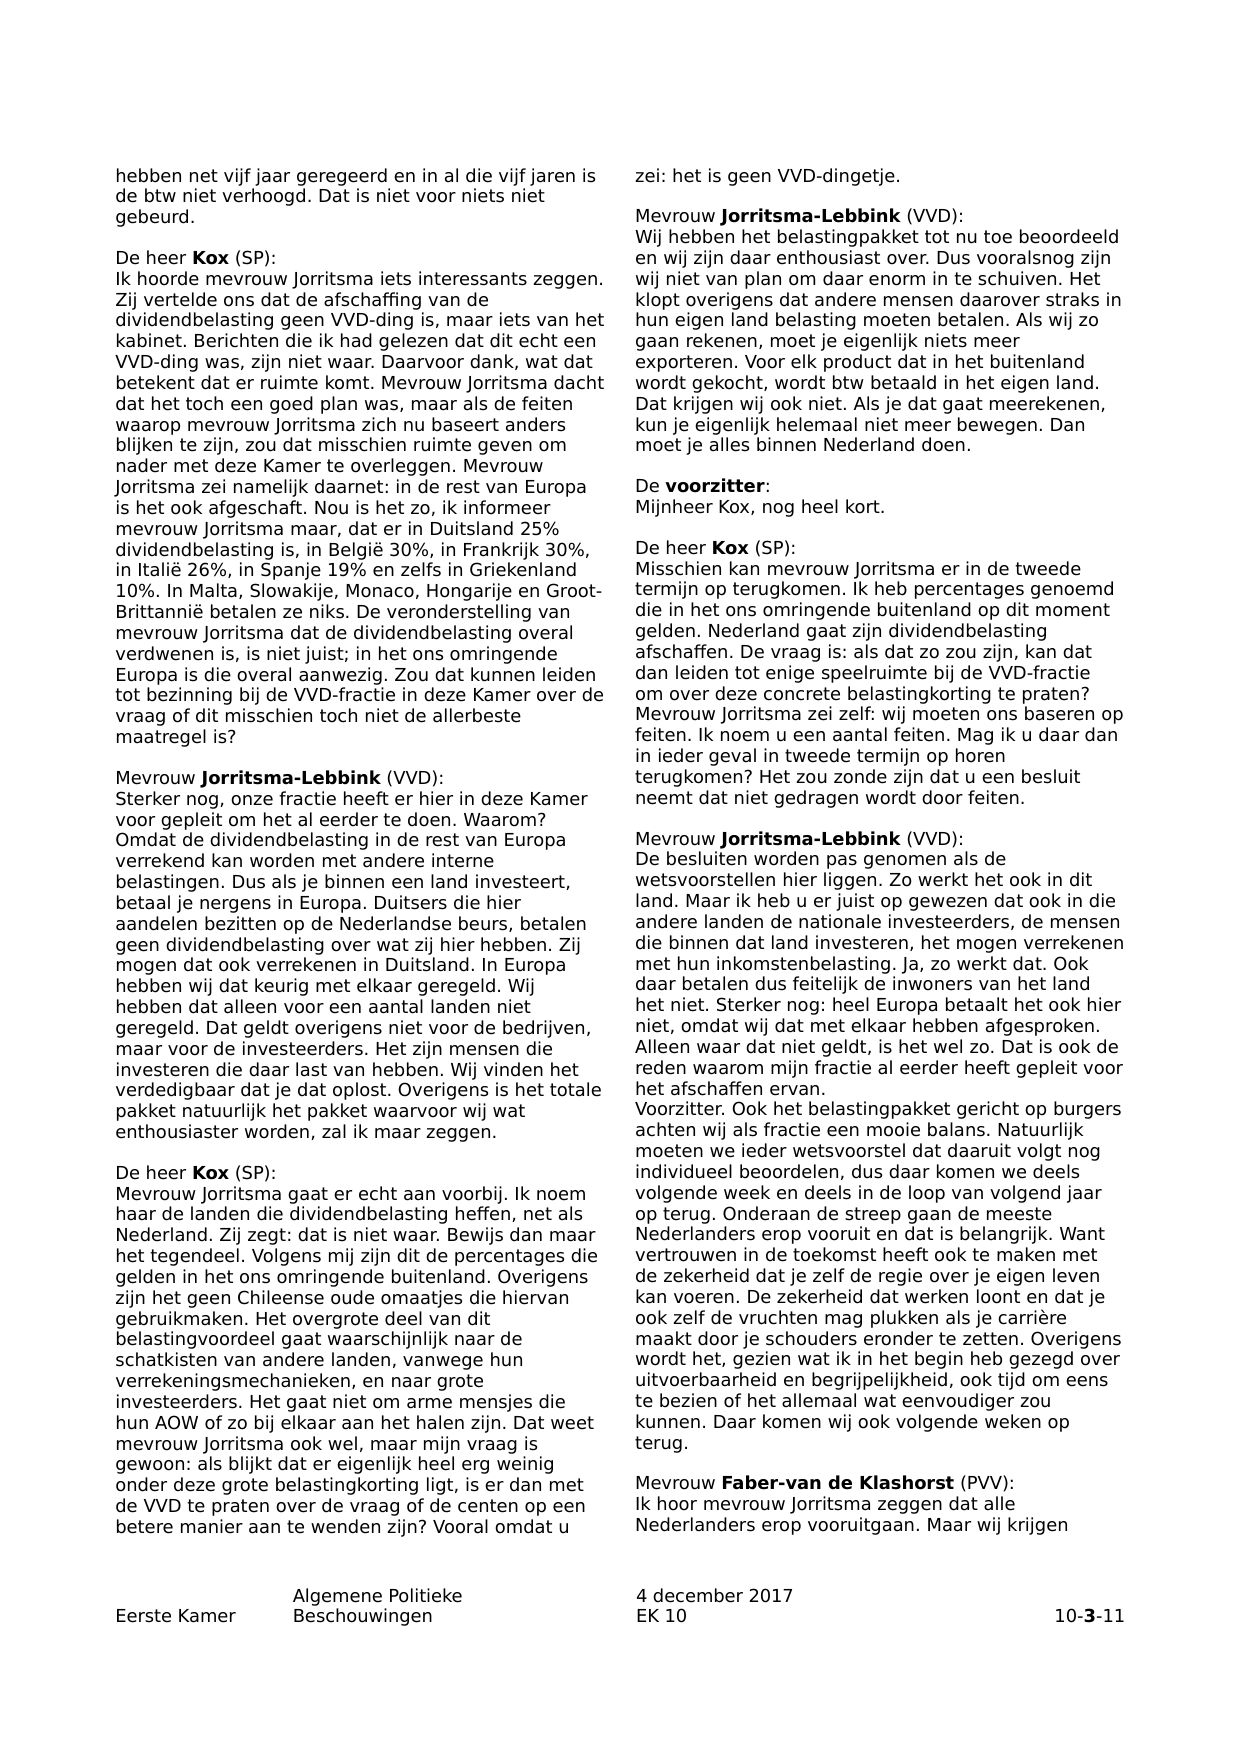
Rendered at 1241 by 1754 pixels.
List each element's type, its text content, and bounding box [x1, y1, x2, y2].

text Wij hebben het belastingpakket tot nu toe beoordeeld en wij zijn daar enthousiast over. Dus vooralsnog zijn wij niet van plan om daar enorm in te schuiven. Het klopt overigens dat andere mensen daarover straks in hun eigen land belasting moeten betalen. Als wij zo gaan rekenen, moet je eigenlijk niets meer exporteren. Voor elk product dat in het buitenland wordt gekocht, wordt btw betaald in het eigen land. Dat krijgen wij ook niet. Als je dat gaat meerekenen, kun je eigenlijk helemaal niet meer bewegen. Dan moet je alles binnen Nederland doen. [635, 227, 1125, 456]
text De heer Kox (SP): [115, 248, 605, 268]
text Sterker nog, onze fractie heeft er hier in deze Kamer voor gepleit om het al eerder te doen. Waarom? Omdat de dividendbelasting in de rest van Europa verrekend kan worden met andere interne belastingen. Dus als je binnen een land investeert, betaal je nergens in Europa. Duitsers die hier aandelen bezitten op de Nederlandse beurs, betalen geen dividendbelasting over wat zij hier hebben. Zij mogen dat ook verrekenen in Duitsland. In Europa hebben wij dat keurig met elkaar geregeld. Wij hebben dat alleen voor een aantal landen niet geregeld. Dat geldt overigens niet voor de bedrijven, maar voor de investeerders. Het zijn mensen die investeren die daar last van hebben. Wij vinden het verdedigbaar dat je dat oplost. Overigens is het totale pakket natuurlijk het pakket waarvoor wij wat enthousiaster worden, zal ik maar zeggen. [115, 788, 605, 1143]
text Mevrouw Jorritsma-Lebbink (VVD): [635, 206, 1125, 227]
text Voorzitter. Ook het belastingpakket gericht op burgers achten wij als fractie een mooie balans. Natuurlijk moeten we ieder wetsvoorstel dat daaruit volgt nog individueel beoordelen, dus daar komen we deels volgende week en deels in de loop van volgend jaar op terug. Onderaan de streep gaan de meeste Nederlanders erop vooruit en dat is belangrijk. Want vertrouwen in de toekomst heeft ook te maken met de zekerheid dat je zelf de regie over je eigen leven kan voeren. De zekerheid dat werken loont en dat je ook zelf de vruchten mag plukken als je carrière maakt door je schouders eronder te zetten. Overigens wordt het, gezien wat ik in het begin heb gezegd over uitvoerbaarheid en begrijpelijkheid, ook tijd om eens te bezien of het allemaal wat eenvoudiger zou kunnen. Daar komen wij ook volgende weken op terug. [635, 1099, 1125, 1453]
text De heer Kox (SP): [635, 538, 1125, 558]
text De voorzitter: [635, 476, 1125, 497]
text zei: het is geen VVD-dingetje. [635, 165, 1125, 186]
text hebben net vijf jaar geregeerd en in al die vijf jaren is de btw niet verhoogd. Dat is niet voor niets niet gebeurd. [115, 165, 605, 228]
text De besluiten worden pas genomen als de wetsvoorstellen hier liggen. Zo werkt het ook in dit land. Maar ik heb u er juist op gewezen dat ook in die andere landen de nationale investeerders, de mensen die binnen dat land investeren, het mogen verrekenen met hun inkomstenbelasting. Ja, zo werkt dat. Ook daar betalen dus feitelijk de inwoners van het land het niet. Sterker nog: heel Europa betaalt het ook hier niet, omdat wij dat met elkaar hebben afgesproken. Alleen waar dat niet geldt, is het wel zo. Dat is ook de reden waarom mijn fractie al eerder heeft gepleit voor het afschaffen ervan. [635, 849, 1125, 1099]
text Ik hoor mevrouw Jorritsma zeggen dat alle Nederlanders erop vooruitgaan. Maar wij krijgen [635, 1494, 1125, 1536]
text Ik hoorde mevrouw Jorritsma iets interessants zeggen. Zij vertelde ons dat de afschaffing van de dividendbelasting geen VVD-ding is, maar iets van het kabinet. Berichten die ik had gelezen dat dit echt een VVD-ding was, zijn niet waar. Daarvoor dank, wat dat betekent dat er ruimte komt. Mevrouw Jorritsma dacht dat het toch een goed plan was, maar als de feiten waarop mevrouw Jorritsma zich nu baseert anders blijken te zijn, zou dat misschien ruimte geven om nader met deze Kamer te overleggen. Mevrouw Jorritsma zei namelijk daarnet: in de rest van Europa is het ook afgeschaft. Nou is het zo, ik informeer mevrouw Jorritsma maar, dat er in Duitsland 25% dividendbelasting is, in België 30%, in Frankrijk 30%, in Italië 26%, in Spanje 19% en zelfs in Griekenland 10%. In Malta, Slowakije, Monaco, Hongarije en Groot-Brittannië betalen ze niks. De veronderstelling van mevrouw Jorritsma dat de dividendbelasting overal verdwenen is, is niet juist; in het ons omringende Europa is die overal aanwezig. Zou dat kunnen leiden tot bezinning bij de VVD-fractie in deze Kamer over de vraag of dit misschien toch niet de allerbeste maatregel is? [115, 268, 605, 748]
text Mevrouw Jorritsma gaat er echt aan voorbij. Ik noem haar de landen die dividendbelasting heffen, net als Nederland. Zij zegt: dat is niet waar. Bewijs dan maar het tegendeel. Volgens mij zijn dit de percentages die gelden in het ons omringende buitenland. Overigens zijn het geen Chileense oude omaatjes die hiervan gebruikmaken. Het overgrote deel van dit belastingvoordeel gaat waarschijnlijk naar de schatkisten van andere landen, vanwege hun verrekeningsmechanieken, en naar grote investeerders. Het gaat niet om arme mensjes die hun AOW of zo bij elkaar aan het halen zijn. Dat weet mevrouw Jorritsma ook wel, maar mijn vraag is gewoon: als blijkt dat er eigenlijk heel erg weinig onder deze grote belastingkorting ligt, is er dan met de VVD te praten over de vraag of de centen op een betere manier aan te wenden zijn? Vooral omdat u [115, 1183, 605, 1537]
text De heer Kox (SP): [115, 1163, 605, 1183]
text Mijnheer Kox, nog heel kort. [635, 497, 1125, 518]
text Mevrouw Faber-van de Klashorst (PVV): [635, 1473, 1125, 1494]
text Mevrouw Jorritsma-Lebbink (VVD): [115, 768, 605, 788]
text Mevrouw Jorritsma-Lebbink (VVD): [635, 828, 1125, 849]
text Misschien kan mevrouw Jorritsma er in de tweede termijn op terugkomen. Ik heb percentages genoemd die in het ons omringende buitenland op dit moment gelden. Nederland gaat zijn dividendbelasting afschaffen. De vraag is: als dat zo zou zijn, kan dat dan leiden tot enige speelruimte bij de VVD-fractie om over deze concrete belastingkorting te praten? Mevrouw Jorritsma zei zelf: wij moeten ons baseren op feiten. Ik noem u een aantal feiten. Mag ik u daar dan in ieder geval in tweede termijn op horen terugkomen? Het zou zonde zijn dat u een besluit neemt dat niet gedragen wordt door feiten. [635, 558, 1125, 808]
